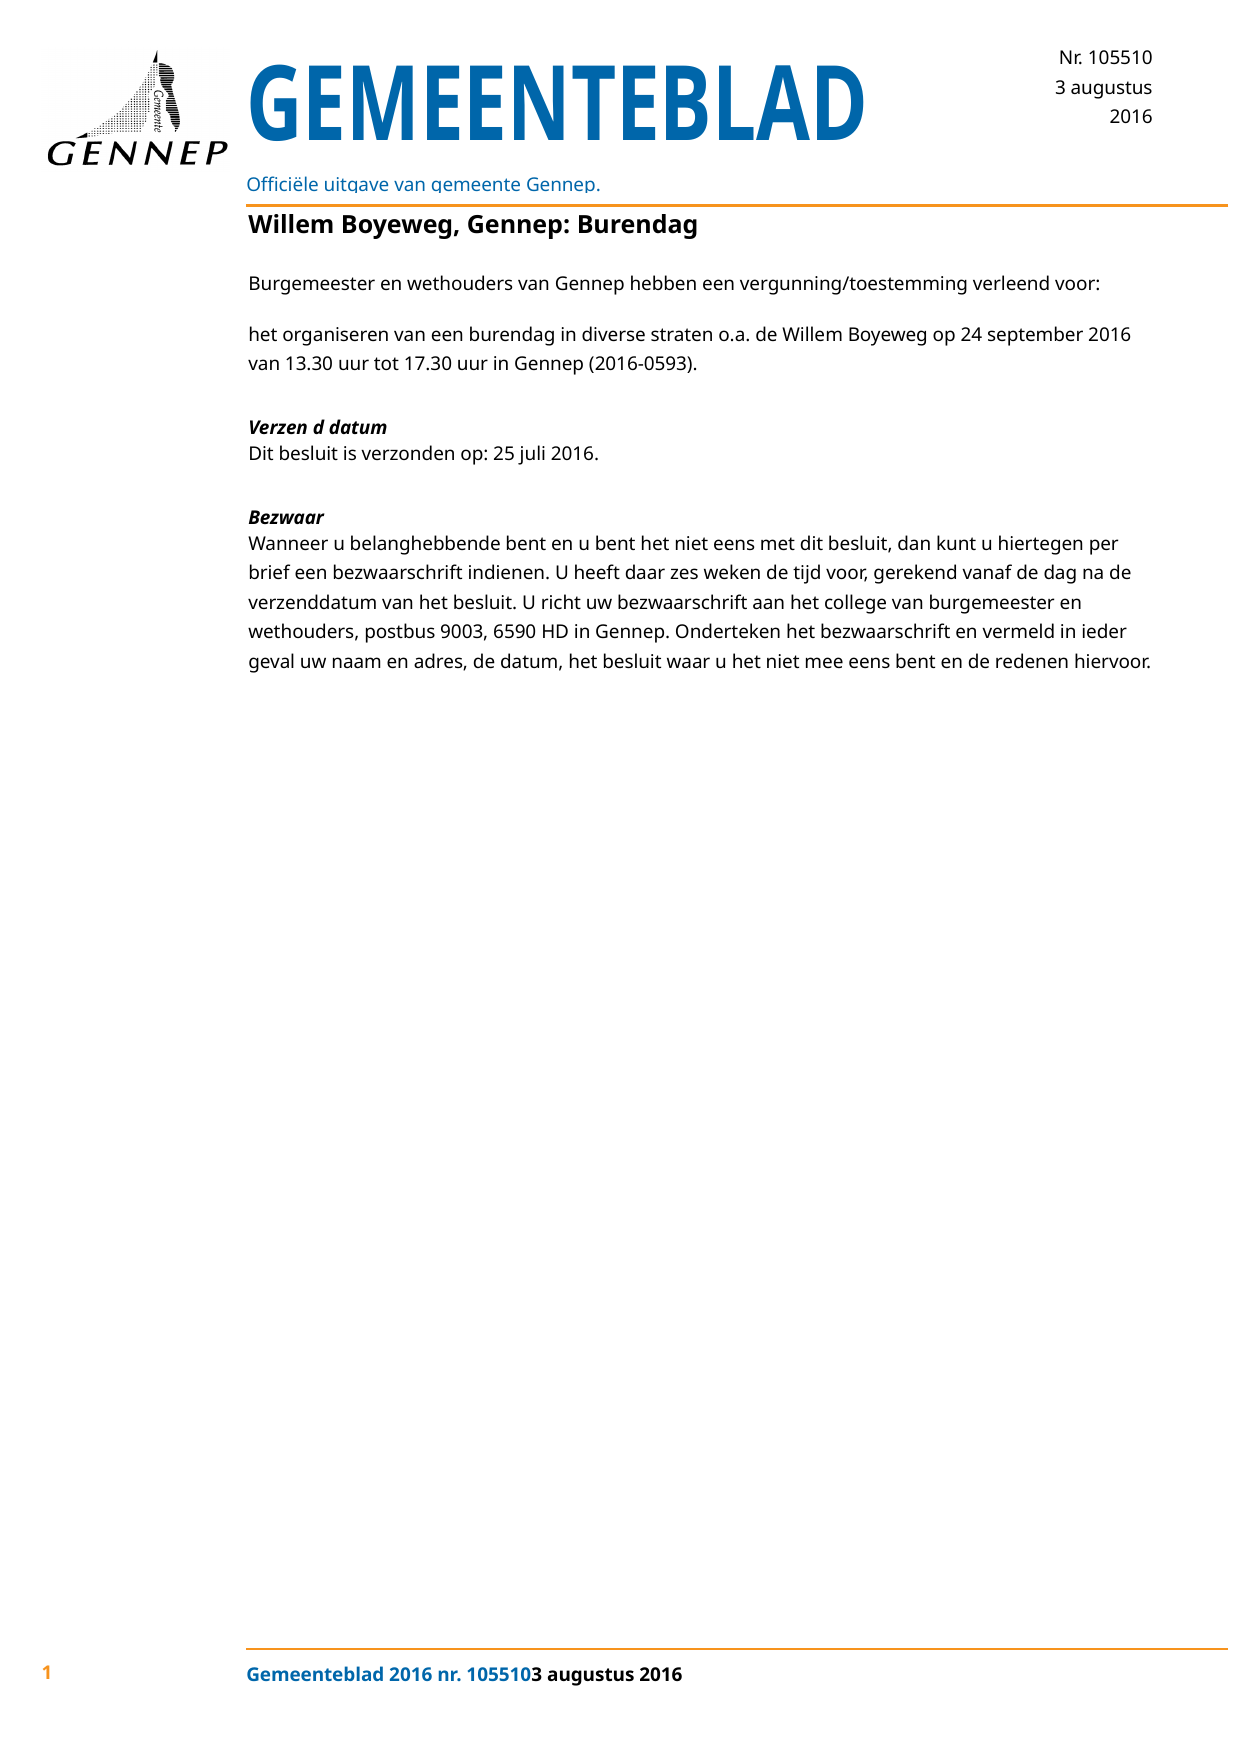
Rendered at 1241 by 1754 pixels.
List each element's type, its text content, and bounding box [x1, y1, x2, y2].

text Verzen d datum [248, 414, 1152, 440]
text Bezwaar [248, 504, 1152, 530]
text Willem Boyeweg, Gennep: Burendag [248, 207, 1152, 241]
text het organiseren van een burendag in diverse straten o.a. de Willem Boyeweg op 24 september 2016 van 13.30 uur tot 17.30 uur in Gennep (2016-0593). [248, 321, 1152, 376]
text Dit besluit is verzonden op: 25 juli 2016. [248, 440, 1152, 466]
picture [41, 47, 231, 172]
text Burgemeester en wethouders van Gennep hebben een vergunning/toestemming verleend voor: [248, 270, 1152, 296]
text Wanneer u belanghebbende bent en u bent het niet eens met dit besluit, dan kunt u hiertegen per brief een bezwaarschrift indienen. U heeft daar zes weken de tijd voor, gerekend vanaf de dag na de verzenddatum van het besluit. U richt uw bezwaarschrift aan het college van burgemeester en wethouders, postbus 9003, 6590 HD in Gennep. Onderteken het bezwaarschrift en vermeld in ieder geval uw naam en adres, de datum, het besluit waar u het niet mee eens bent en de redenen hiervoor. [248, 530, 1152, 674]
